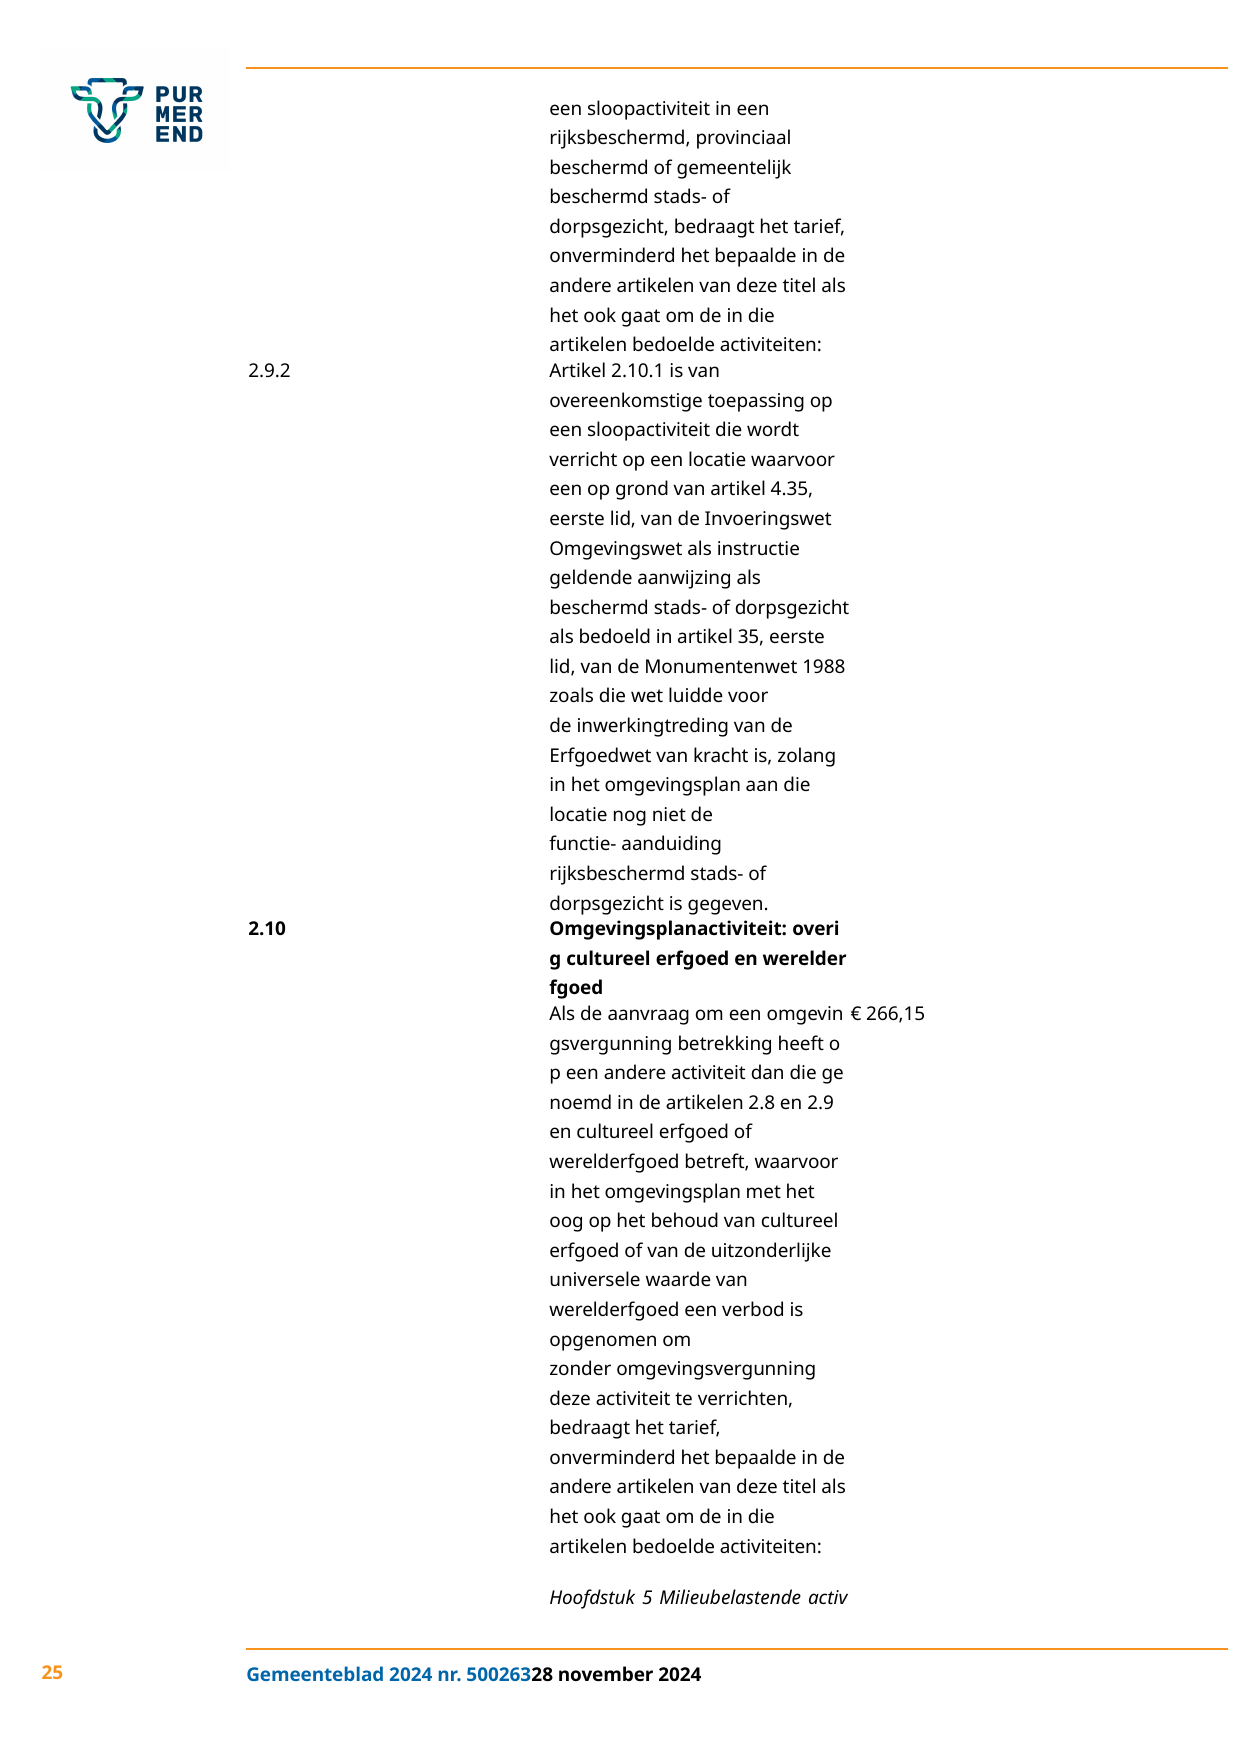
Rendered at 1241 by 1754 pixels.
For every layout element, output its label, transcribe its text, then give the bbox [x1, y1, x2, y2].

table_cell [850, 95, 1152, 357]
table_cell [248, 1559, 1152, 1584]
table_cell Artikel 2.10.1 is van overeenkomstige toepassing op een sloopactiviteit die wordt verricht op een locatie waarvoor een op grond van artikel 4.35, eerste lid, van de Invoeringswet Omgevingswet als instructie geldende aanwijzing als beschermd stads- of dorpsgezicht als bedoeld in artikel 35, eerste lid, van de Monumentenwet 1988 zoals die wet luidde voor de inwerkingtreding van de Erfgoedwet van kracht is, zolang in het omgevingsplan aan die locatie nog niet de functie- aanduiding rijksbeschermd stads- of dorpsgezicht is gegeven. [549, 357, 850, 915]
table_cell 2.10 [248, 915, 549, 1558]
picture [41, 47, 231, 172]
table_cell Als de aanvraag om een omgevingsvergunning betrekking heeft op een andere activiteit dan die genoemd in de artikelen 2.8 en 2.9 en cultureel erfgoed of werelderfgoed betreft, waarvoor in het omgevingsplan met het oog op het behoud van cultureel erfgoed of van de uitzonderlijke universele waarde van werelderfgoed een verbod is opgenomen om zonder omgevingsvergunning deze activiteit te verrichten, bedraagt het tarief, onverminderd het bepaalde in de andere artikelen van deze titel als het ook gaat om de in die artikelen bedoelde activiteiten: [549, 1000, 850, 1558]
table_cell [850, 915, 1152, 1000]
table_cell € 266,15 [850, 1000, 1152, 1558]
table_cell 2.9.2 [248, 357, 549, 915]
table_cell [850, 357, 1152, 915]
table_cell [248, 1584, 549, 1610]
table_cell [248, 95, 549, 357]
table_cell een sloopactiviteit in een rijksbeschermd, provinciaal beschermd of gemeentelijk beschermd stads- of dorpsgezicht, bedraagt het tarief, onverminderd het bepaalde in de andere artikelen van deze titel als het ook gaat om de in die artikelen bedoelde activiteiten: [549, 95, 850, 357]
table_cell Hoofdstuk 5 Milieubelastende activ [549, 1584, 850, 1610]
table_cell [850, 1584, 1152, 1610]
table_cell Omgevingsplanactiviteit: overig cultureel erfgoed en werelderfgoed [549, 915, 850, 1000]
